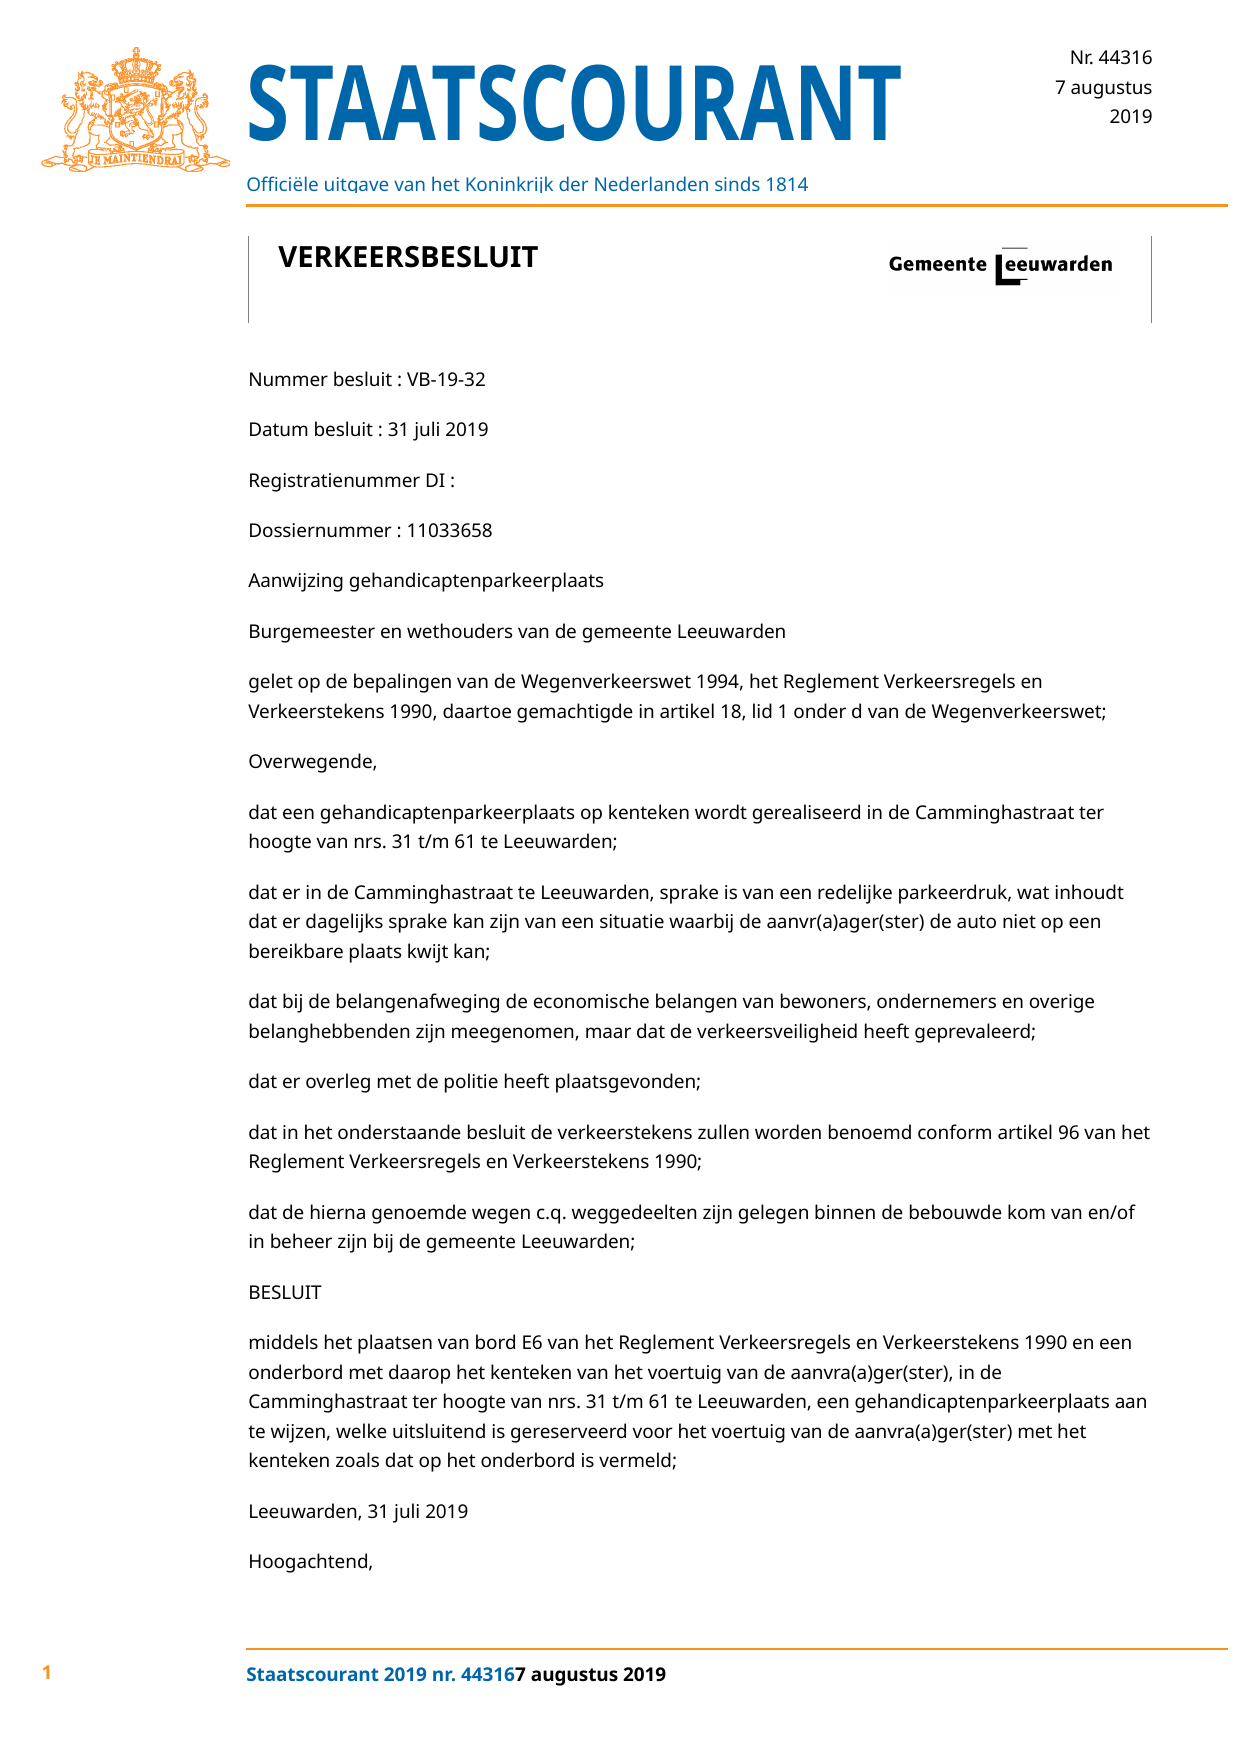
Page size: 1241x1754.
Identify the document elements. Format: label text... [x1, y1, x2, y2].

text dat er overleg met de politie heeft plaatsgevonden; [248, 1068, 1152, 1094]
table_header VERKEERSBESLUIT [249, 236, 850, 323]
text Registratienummer DI : [248, 467, 1152, 492]
text Aanwijzing gehandicaptenparkeerplaats [248, 568, 1152, 593]
text dat de hierna genoemde wegen c.q. weggedeelten zijn gelegen binnen de bebouwde kom van en/of in beheer zijn bij de gemeente Leeuwarden; [248, 1199, 1152, 1254]
text Burgemeester en wethouders van de gemeente Leeuwarden [248, 618, 1152, 644]
text Dossiernummer : 11033658 [248, 517, 1152, 543]
picture [882, 236, 1119, 297]
text Nummer besluit : VB-19-32 [248, 366, 1152, 392]
text dat er in de Camminghastraat te Leeuwarden, sprake is van een redelijke parkeerdruk, wat inhoudt dat er dagelijks sprake kan zijn van een situatie waarbij de aanvr(a)ager(ster) de auto niet op een bereikbare plaats kwijt kan; [248, 879, 1152, 964]
text BESLUIT [248, 1279, 1152, 1304]
text gelet op de bepalingen van de Wegenverkeerswet 1994, het Reglement Verkeersregels en Verkeerstekens 1990, daartoe gemachtigde in artikel 18, lid 1 onder d van de Wegenverkeerswet; [248, 668, 1152, 724]
text Overwegende, [248, 748, 1152, 774]
text Hoogachtend, [248, 1548, 1152, 1574]
text dat een gehandicaptenparkeerplaats op kenteken wordt gerealiseerd in de Camminghastraat ter hoogte van nrs. 31 t/m 61 te Leeuwarden; [248, 799, 1152, 854]
text Datum besluit : 31 juli 2019 [248, 416, 1152, 442]
text middels het plaatsen van bord E6 van het Reglement Verkeersregels en Verkeerstekens 1990 en een onderbord met daarop het kenteken van het voertuig van de aanvra(a)ger(ster), in de Camminghastraat ter hoogte van nrs. 31 t/m 61 te Leeuwarden, een gehandicaptenparkeerplaats aan te wijzen, welke uitsluitend is gereserveerd voor het voertuig van de aanvra(a)ger(ster) met het kenteken zoals dat op het onderbord is vermeld; [248, 1329, 1152, 1473]
text Leeuwarden, 31 juli 2019 [248, 1498, 1152, 1524]
text dat in het onderstaande besluit de verkeerstekens zullen worden benoemd conform artikel 96 van het Reglement Verkeersregels en Verkeerstekens 1990; [248, 1119, 1152, 1174]
table_header [850, 236, 1151, 323]
picture [41, 47, 231, 172]
text dat bij de belangenafweging de economische belangen van bewoners, ondernemers en overige belanghebbenden zijn meegenomen, maar dat de verkeersveiligheid heeft geprevaleerd; [248, 988, 1152, 1044]
